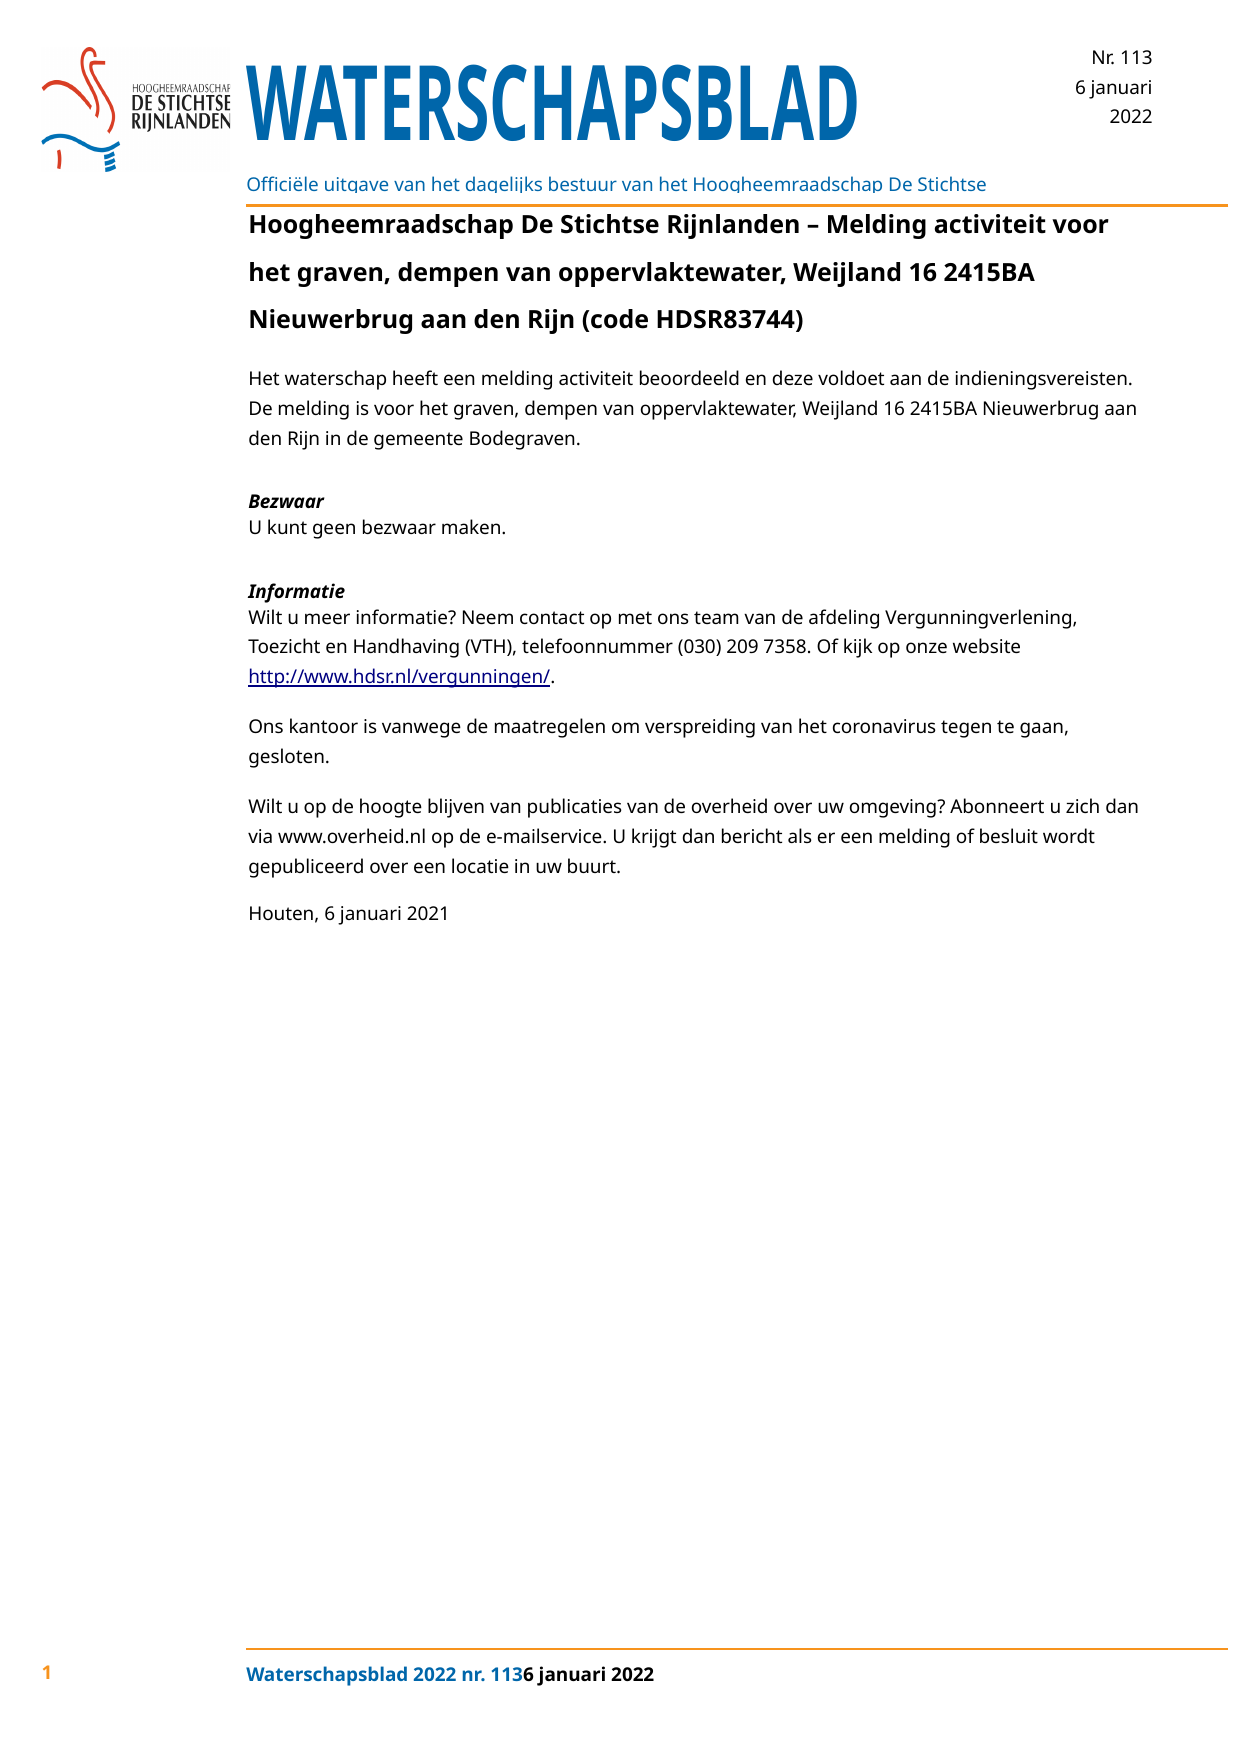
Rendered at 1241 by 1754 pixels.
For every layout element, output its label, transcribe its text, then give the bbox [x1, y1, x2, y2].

text Het waterschap heeft een melding activiteit beoordeeld en deze voldoet aan de indieningsvereisten. De melding is voor het graven, dempen van oppervlaktewater, Weijland 16 2415BA Nieuwerbrug aan den Rijn in de gemeente Bodegraven. [248, 366, 1152, 450]
text Ons kantoor is vanwege de maatregelen om verspreiding van het coronavirus tegen te gaan, gesloten. [248, 714, 1152, 769]
text Hoogheemraadschap De Stichtse Rijnlanden – Melding activiteit voor het graven, dempen van oppervlaktewater, Weijland 16 2415BA Nieuwerbrug aan den Rijn (code HDSR83744) [248, 207, 1152, 336]
text Bezwaar [248, 489, 1152, 514]
text Informatie [248, 578, 1152, 604]
picture [41, 47, 231, 172]
text Wilt u meer informatie? Neem contact op met ons team van de afdeling Vergunningverlening, Toezicht en Handhaving (VTH), telefoonnummer (030) 209 7358. Of kijk op onze website http://www.hdsr.nl/vergunningen/. [248, 604, 1152, 689]
text U kunt geen bezwaar maken. [248, 514, 1152, 540]
text Houten, 6 januari 2021 [248, 901, 1152, 926]
text Wilt u op de hoogte blijven van publicaties van de overheid over uw omgeving? Abonneert u zich dan via www.overheid.nl op de e-mailservice. U krijgt dan bericht als er een melding of besluit wordt gepubliceerd over een locatie in uw buurt. [248, 794, 1152, 878]
